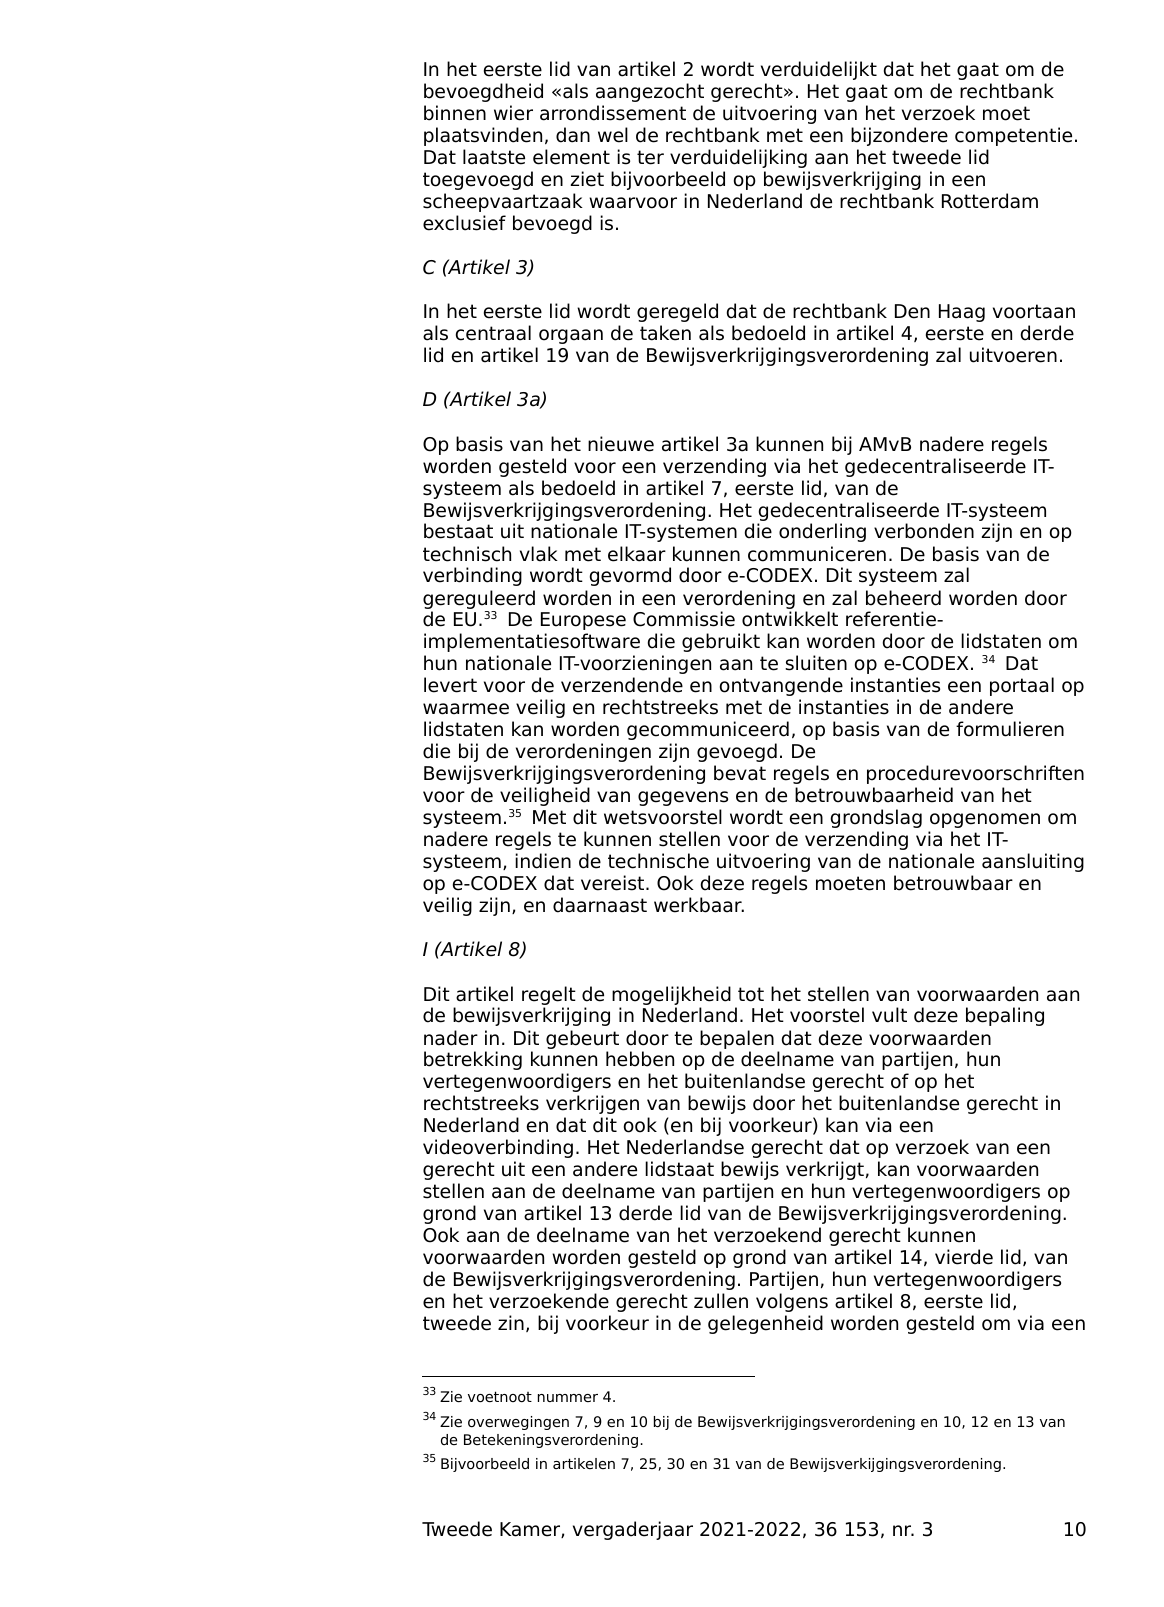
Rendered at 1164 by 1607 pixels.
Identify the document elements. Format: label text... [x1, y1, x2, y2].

text In het eerste lid wordt geregeld dat de rechtbank Den Haag voortaan als centraal orgaan de taken als bedoeld in artikel 4, eerste en derde lid en artikel 19 van de Bewijsverkrijgingsverordening zal uitvoeren. [422, 301, 1087, 367]
subtitle C (Artikel 3) [422, 257, 1087, 279]
text Dit artikel regelt de mogelijkheid tot het stellen van voorwaarden aan de bewijsverkrijging in Nederland. Het voorstel vult deze bepaling nader in. Dit gebeurt door te bepalen dat deze voorwaarden betrekking kunnen hebben op de deelname van partijen, hun vertegenwoordigers en het buitenlandse gerecht of op het rechtstreeks verkrijgen van bewijs door het buitenlandse gerecht in Nederland en dat dit ook (en bij voorkeur) kan via een videoverbinding. Het Nederlandse gerecht dat op verzoek van een gerecht uit een andere lidstaat bewijs verkrijgt, kan voorwaarden stellen aan de deelname van partijen en hun vertegenwoordigers op grond van artikel 13 derde lid van de Bewijsverkrijgingsverordening. Ook aan de deelname van het verzoekend gerecht kunnen voorwaarden worden gesteld op grond van artikel 14, vierde lid, van de Bewijsverkrijgingsverordening. Partijen, hun vertegenwoordigers en het verzoekende gerecht zullen volgens artikel 8, eerste lid, tweede zin, bij voorkeur in de gelegenheid worden gesteld om via een [422, 983, 1087, 1335]
text Op basis van het nieuwe artikel 3a kunnen bij AMvB nadere regels worden gesteld voor een verzending via het gedecentraliseerde IT-systeem als bedoeld in artikel 7, eerste lid, van de Bewijsverkrijgingsverordening. Het gedecentraliseerde IT-systeem bestaat uit nationale IT-systemen die onderling verbonden zijn en op technisch vlak met elkaar kunnen communiceren. De basis van de verbinding wordt gevormd door e-CODEX. Dit systeem zal gereguleerd worden in een verordening en zal beheerd worden door de EU. De Europese Commissie ontwikkelt referentie-implementatiesoftware die gebruikt kan worden door de lidstaten om hun nationale IT-voorzieningen aan te sluiten op e-CODEX. Dat levert voor de verzendende en ontvangende instanties een portaal op waarmee veilig en rechtstreeks met de instanties in de andere lidstaten kan worden gecommuniceerd, op basis van de formulieren die bij de verordeningen zijn gevoegd. De Bewijsverkrijgingsverordening bevat regels en procedurevoorschriften voor de veiligheid van gegevens en de betrouwbaarheid van het systeem. Met dit wetsvoorstel wordt een grondslag opgenomen om nadere regels te kunnen stellen voor de verzending via het IT-systeem, indien de technische uitvoering van de nationale aansluiting op e-CODEX dat vereist. Ook deze regels moeten betrouwbaar en veilig zijn, en daarnaast werkbaar. [422, 433, 1087, 917]
text Zie overwegingen 7, 9 en 10 bij de Bewijsverkrijgingsverordening en 10, 12 en 13 van de Betekeningsverordening. [422, 1410, 1087, 1449]
text Bijvoorbeeld in artikelen 7, 25, 30 en 31 van de Bewijsverkijgingsverordening. [422, 1452, 1087, 1474]
subtitle I (Artikel 8) [422, 939, 1087, 961]
subtitle D (Artikel 3a) [422, 389, 1087, 411]
text Zie voetnoot nummer 4. [422, 1385, 1087, 1407]
text In het eerste lid van artikel 2 wordt verduidelijkt dat het gaat om de bevoegdheid «als aangezocht gerecht». Het gaat om de rechtbank binnen wier arrondissement de uitvoering van het verzoek moet plaatsvinden, dan wel de rechtbank met een bijzondere competentie. Dat laatste element is ter verduidelijking aan het tweede lid toegevoegd en ziet bijvoorbeeld op bewijsverkrijging in een scheepvaartzaak waarvoor in Nederland de rechtbank Rotterdam exclusief bevoegd is. [422, 59, 1087, 235]
